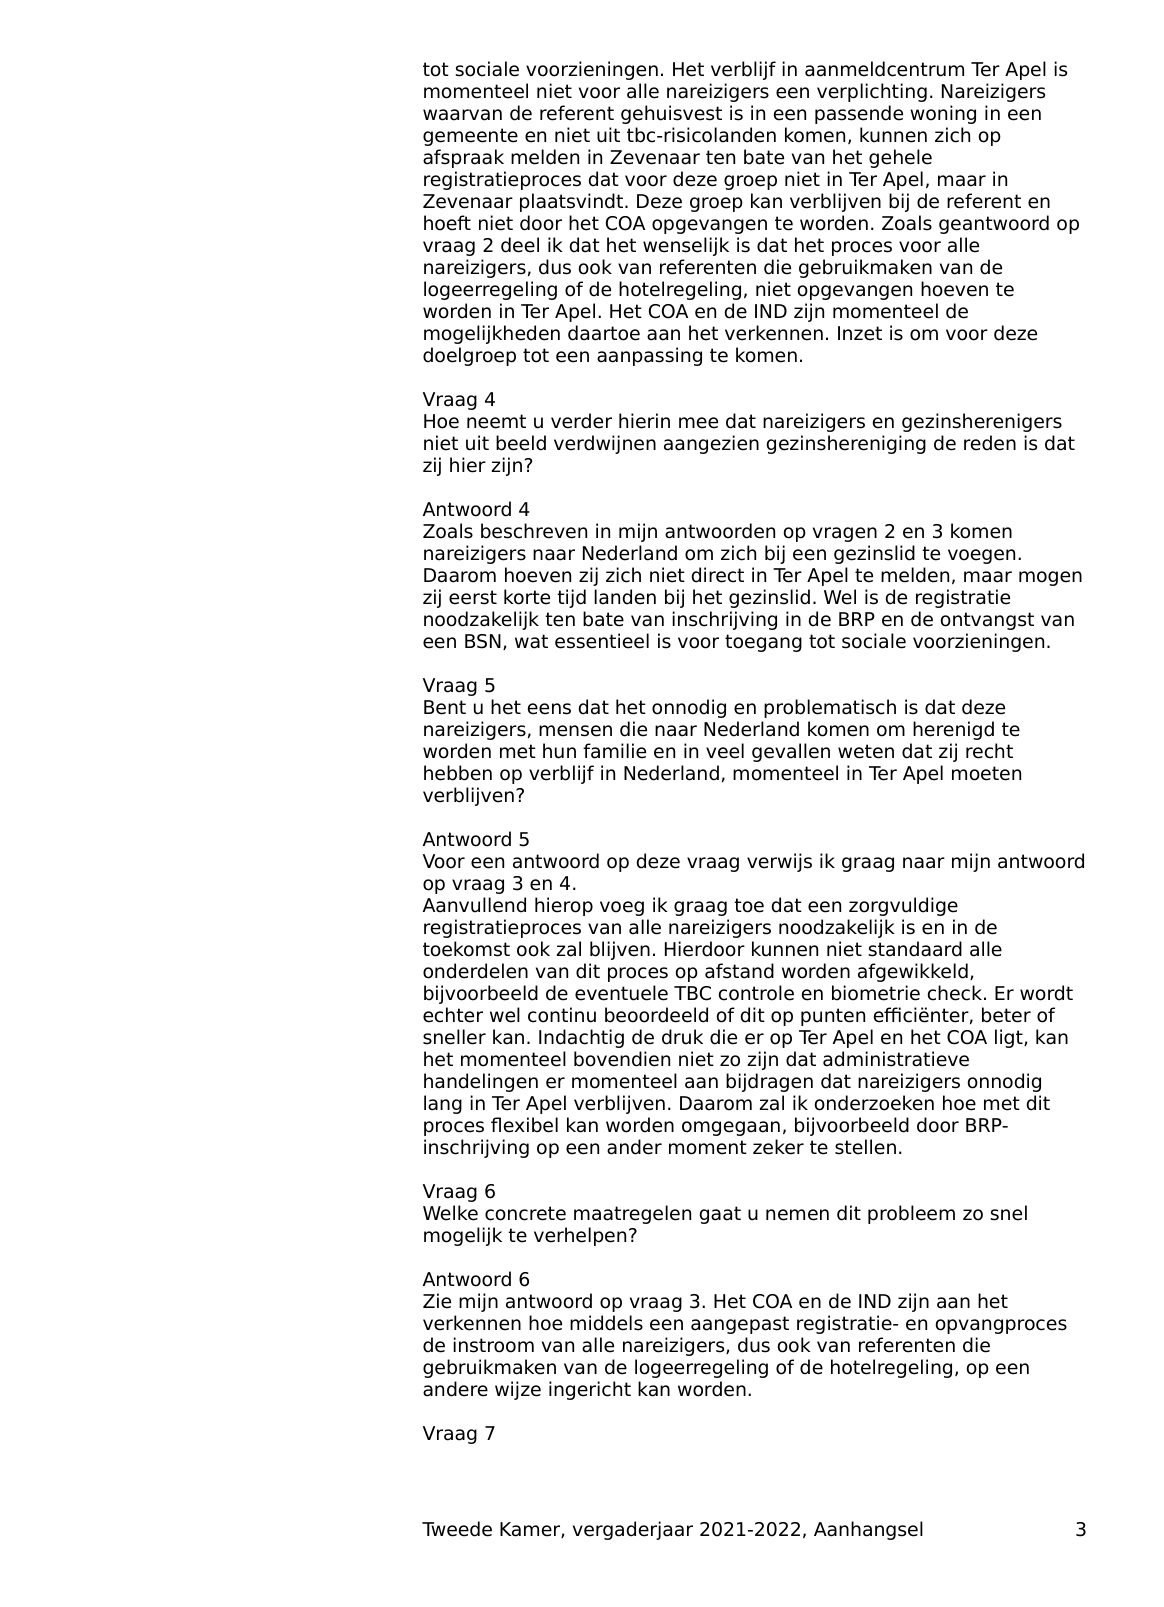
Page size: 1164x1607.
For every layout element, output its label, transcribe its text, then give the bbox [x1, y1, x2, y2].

text Welke concrete maatregelen gaat u nemen dit probleem zo snel mogelijk te verhelpen? [422, 1203, 1087, 1247]
text tot sociale voorzieningen. Het verblijf in aanmeldcentrum Ter Apel is momenteel niet voor alle nareizigers een verplichting. Nareizigers waarvan de referent gehuisvest is in een passende woning in een gemeente en niet uit tbc-risicolanden komen, kunnen zich op afspraak melden in Zevenaar ten bate van het gehele registratieproces dat voor deze groep niet in Ter Apel, maar in Zevenaar plaatsvindt. Deze groep kan verblijven bij de referent en hoeft niet door het COA opgevangen te worden. Zoals geantwoord op vraag 2 deel ik dat het wenselijk is dat het proces voor alle nareizigers, dus ook van referenten die gebruikmaken van de logeerregeling of de hotelregeling, niet opgevangen hoeven te worden in Ter Apel. Het COA en de IND zijn momenteel de mogelijkheden daartoe aan het verkennen. Inzet is om voor deze doelgroep tot een aanpassing te komen. [422, 59, 1087, 367]
text Antwoord 4 [422, 499, 1087, 521]
text Bent u het eens dat het onnodig en problematisch is dat deze nareizigers, mensen die naar Nederland komen om herenigd te worden met hun familie en in veel gevallen weten dat zij recht hebben op verblijf in Nederland, momenteel in Ter Apel moeten verblijven? [422, 697, 1087, 807]
text Vraag 6 [422, 1181, 1087, 1203]
text Vraag 5 [422, 675, 1087, 697]
text Voor een antwoord op deze vraag verwijs ik graag naar mijn antwoord op vraag 3 en 4. [422, 851, 1087, 895]
text Antwoord 6 [422, 1269, 1087, 1291]
text Zoals beschreven in mijn antwoorden op vragen 2 en 3 komen nareizigers naar Nederland om zich bij een gezinslid te voegen. Daarom hoeven zij zich niet direct in Ter Apel te melden, maar mogen zij eerst korte tijd landen bij het gezinslid. Wel is de registratie noodzakelijk ten bate van inschrijving in de BRP en de ontvangst van een BSN, wat essentieel is voor toegang tot sociale voorzieningen. [422, 521, 1087, 653]
text Zie mijn antwoord op vraag 3. Het COA en de IND zijn aan het verkennen hoe middels een aangepast registratie- en opvangproces de instroom van alle nareizigers, dus ook van referenten die gebruikmaken van de logeerregeling of de hotelregeling, op een andere wijze ingericht kan worden. [422, 1291, 1087, 1401]
text Hoe neemt u verder hierin mee dat nareizigers en gezinsherenigers niet uit beeld verdwijnen aangezien gezinshereniging de reden is dat zij hier zijn? [422, 411, 1087, 477]
text Vraag 4 [422, 389, 1087, 411]
text Vraag 7 [422, 1423, 1087, 1445]
text Antwoord 5 [422, 829, 1087, 851]
text Aanvullend hierop voeg ik graag toe dat een zorgvuldige registratieproces van alle nareizigers noodzakelijk is en in de toekomst ook zal blijven. Hierdoor kunnen niet standaard alle onderdelen van dit proces op afstand worden afgewikkeld, bijvoorbeeld de eventuele TBC controle en biometrie check. Er wordt echter wel continu beoordeeld of dit op punten efficiënter, beter of sneller kan. Indachtig de druk die er op Ter Apel en het COA ligt, kan het momenteel bovendien niet zo zijn dat administratieve handelingen er momenteel aan bijdragen dat nareizigers onnodig lang in Ter Apel verblijven. Daarom zal ik onderzoeken hoe met dit proces flexibel kan worden omgegaan, bijvoorbeeld door BRP-inschrijving op een ander moment zeker te stellen. [422, 895, 1087, 1159]
